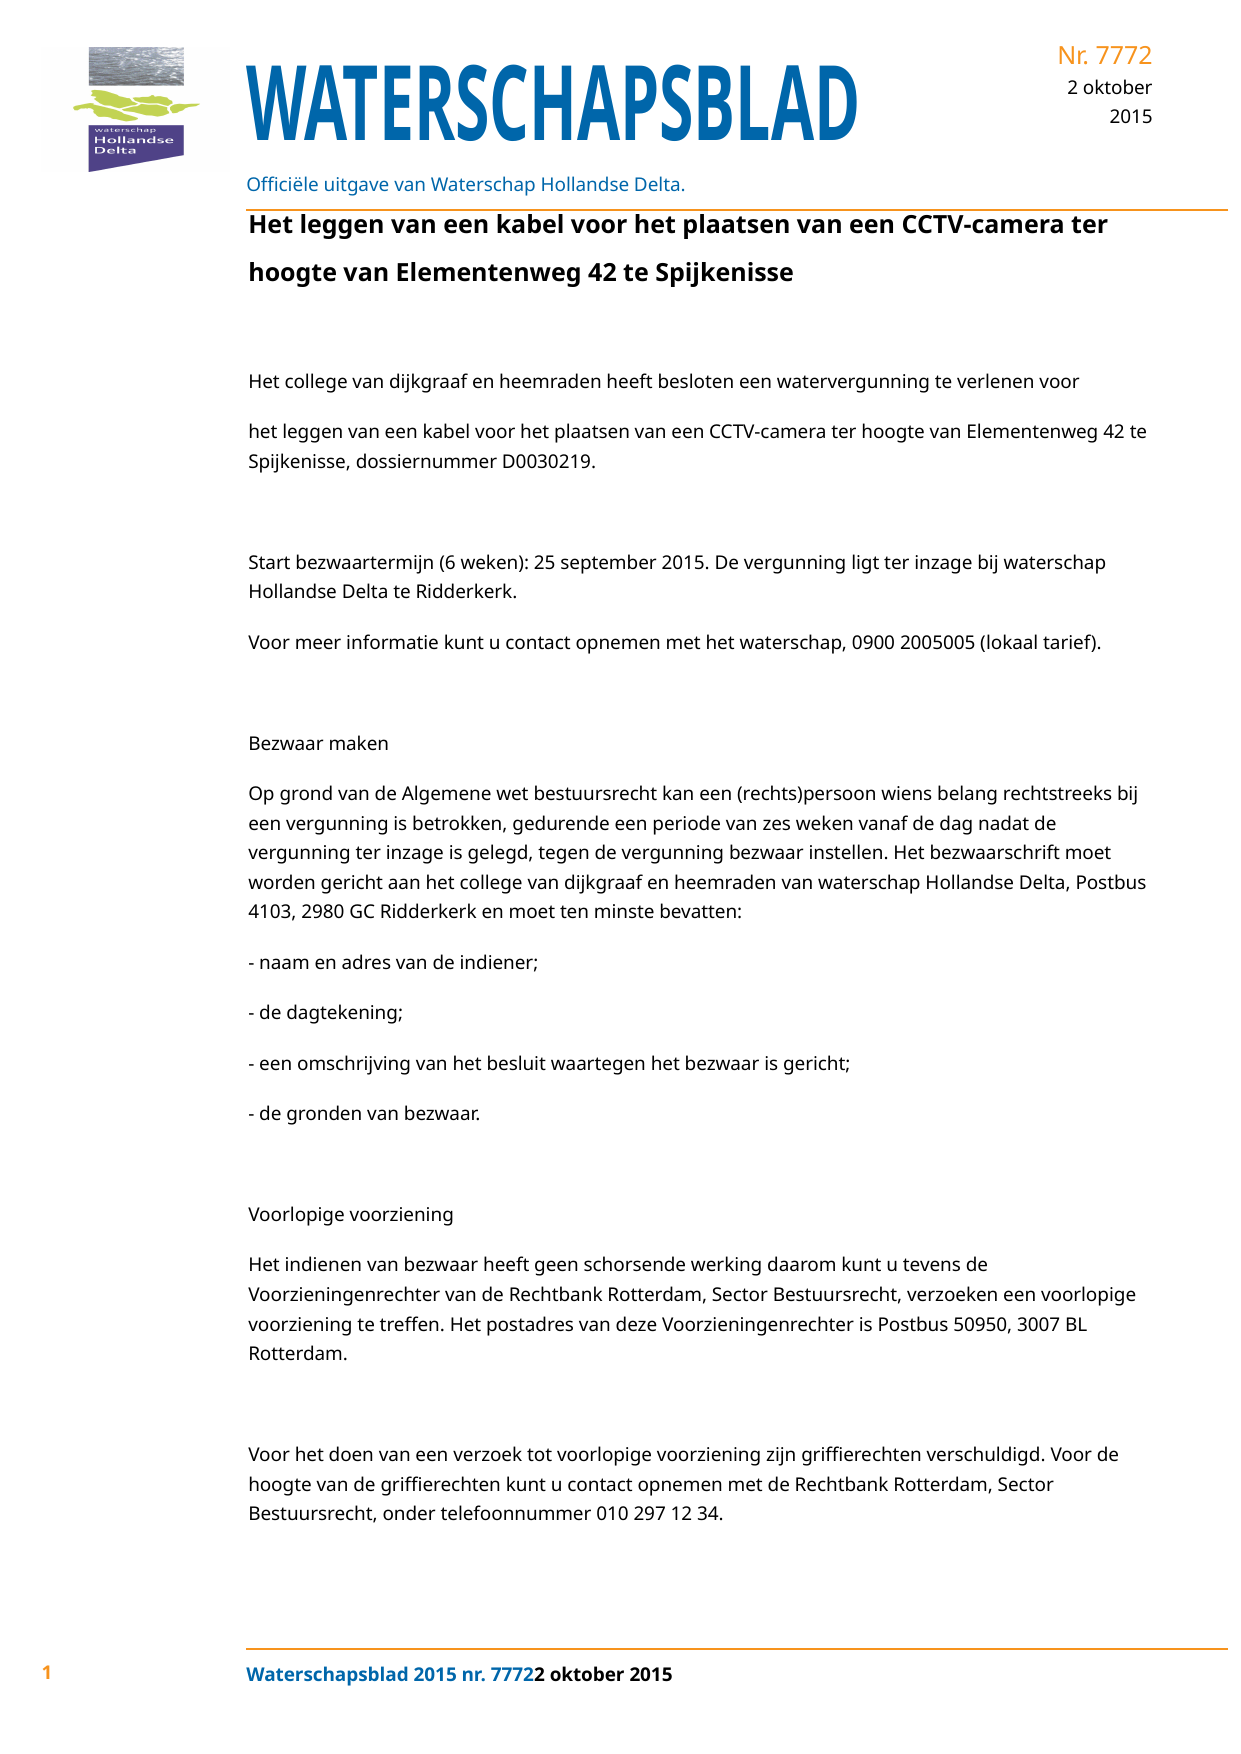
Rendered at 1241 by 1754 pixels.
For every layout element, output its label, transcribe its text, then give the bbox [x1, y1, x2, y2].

text - de gronden van bezwaar. [248, 1100, 1152, 1126]
text Voor meer informatie kunt u contact opnemen met het waterschap, 0900 2005005 (lokaal tarief). [248, 629, 1152, 655]
text Bezwaar maken [248, 730, 1152, 756]
text - een omschrijving van het besluit waartegen het bezwaar is gericht; [248, 1050, 1152, 1076]
text Voor het doen van een verzoek tot voorlopige voorziening zijn griffierechten verschuldigd. Voor de hoogte van de griffierechten kunt u contact opnemen met de Rechtbank Rotterdam, Sector Bestuursrecht, onder telefoonnummer 010 297 12 34. [248, 1441, 1152, 1526]
text Het college van dijkgraaf en heemraden heeft besloten een watervergunning te verlenen voor [248, 368, 1152, 394]
text Het indienen van bezwaar heeft geen schorsende werking daarom kunt u tevens de Voorzieningenrechter van de Rechtbank Rotterdam, Sector Bestuursrecht, verzoeken een voorlopige voorziening te treffen. Het postadres van deze Voorzieningenrechter is Postbus 50950, 3007 BL Rotterdam. [248, 1252, 1152, 1366]
text Voorlopige voorziening [248, 1201, 1152, 1227]
text het leggen van een kabel voor het plaatsen van een CCTV-camera ter hoogte van Elementenweg 42 te Spijkenisse, dossiernummer D0030219. [248, 419, 1152, 474]
picture [41, 47, 231, 172]
text Het leggen van een kabel voor het plaatsen van een CCTV-camera ter hoogte van Elementenweg 42 te Spijkenisse [248, 211, 1152, 288]
text - naam en adres van de indiener; [248, 949, 1152, 975]
text Op grond van de Algemene wet bestuursrecht kan een (rechts)persoon wiens belang rechtstreeks bij een vergunning is betrokken, gedurende een periode van zes weken vanaf de dag nadat de vergunning ter inzage is gelegd, tegen de vergunning bezwaar instellen. Het bezwaarschrift moet worden gericht aan het college van dijkgraaf en heemraden van waterschap Hollandse Delta, Postbus 4103, 2980 GC Ridderkerk en moet ten minste bevatten: [248, 780, 1152, 924]
text Start bezwaartermijn (6 weken): 25 september 2015. De vergunning ligt ter inzage bij waterschap Hollandse Delta te Ridderkerk. [248, 549, 1152, 604]
text - de dagtekening; [248, 999, 1152, 1025]
